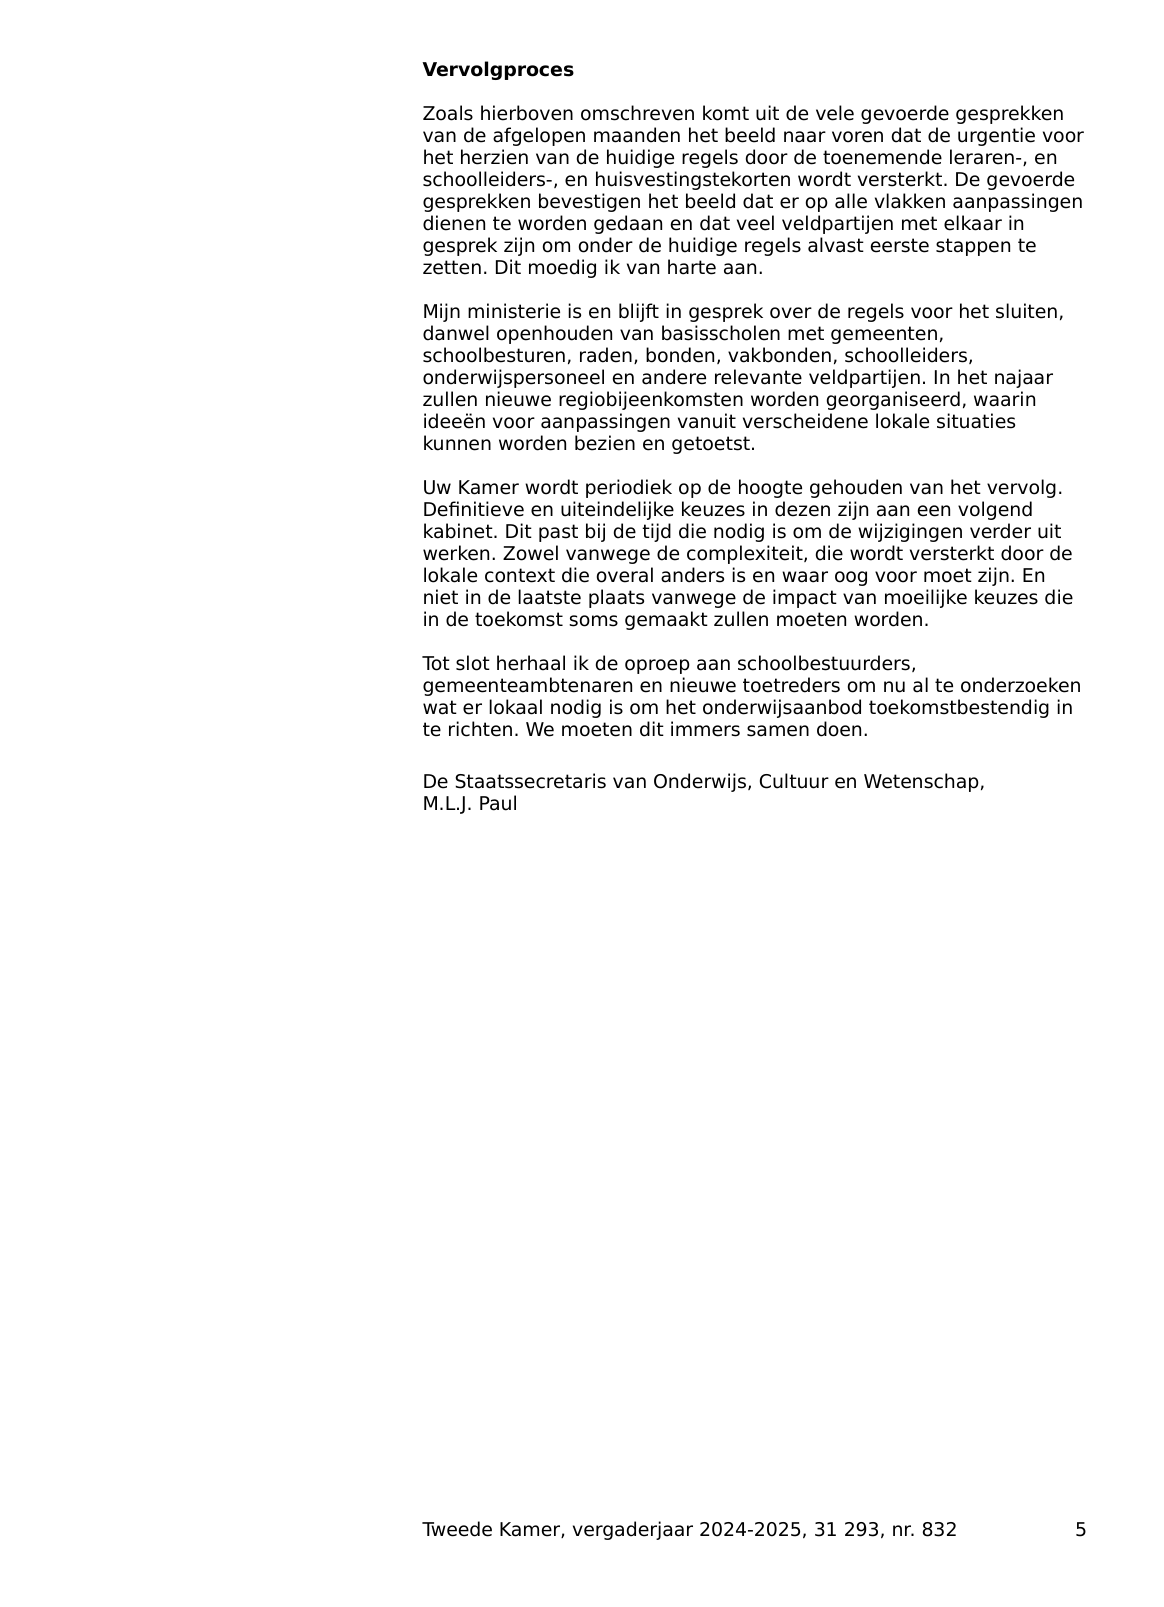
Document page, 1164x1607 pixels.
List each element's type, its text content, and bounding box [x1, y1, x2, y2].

text Zoals hierboven omschreven komt uit de vele gevoerde gesprekken van de afgelopen maanden het beeld naar voren dat de urgentie voor het herzien van de huidige regels door de toenemende leraren-, en schoolleiders-, en huisvestingstekorten wordt versterkt. De gevoerde gesprekken bevestigen het beeld dat er op alle vlakken aanpassingen dienen te worden gedaan en dat veel veldpartijen met elkaar in gesprek zijn om onder de huidige regels alvast eerste stappen te zetten. Dit moedig ik van harte aan. [422, 103, 1087, 279]
text Tot slot herhaal ik de oproep aan schoolbestuurders, gemeenteambtenaren en nieuwe toetreders om nu al te onderzoeken wat er lokaal nodig is om het onderwijsaanbod toekomstbestendig in te richten. We moeten dit immers samen doen. [422, 653, 1087, 741]
text De Staatssecretaris van Onderwijs, Cultuur en Wetenschap, M.L.J. Paul [422, 771, 1087, 815]
text Uw Kamer wordt periodiek op de hoogte gehouden van het vervolg. Definitieve en uiteindelijke keuzes in dezen zijn aan een volgend kabinet. Dit past bij de tijd die nodig is om de wijzigingen verder uit werken. Zowel vanwege de complexiteit, die wordt versterkt door de lokale context die overal anders is en waar oog voor moet zijn. En niet in de laatste plaats vanwege de impact van moeilijke keuzes die in de toekomst soms gemaakt zullen moeten worden. [422, 477, 1087, 631]
text Mijn ministerie is en blijft in gesprek over de regels voor het sluiten, danwel openhouden van basisscholen met gemeenten, schoolbesturen, raden, bonden, vakbonden, schoolleiders, onderwijspersoneel en andere relevante veldpartijen. In het najaar zullen nieuwe regiobijeenkomsten worden georganiseerd, waarin ideeën voor aanpassingen vanuit verscheidene lokale situaties kunnen worden bezien en getoetst. [422, 301, 1087, 455]
subtitle Vervolgproces [422, 59, 1087, 81]
